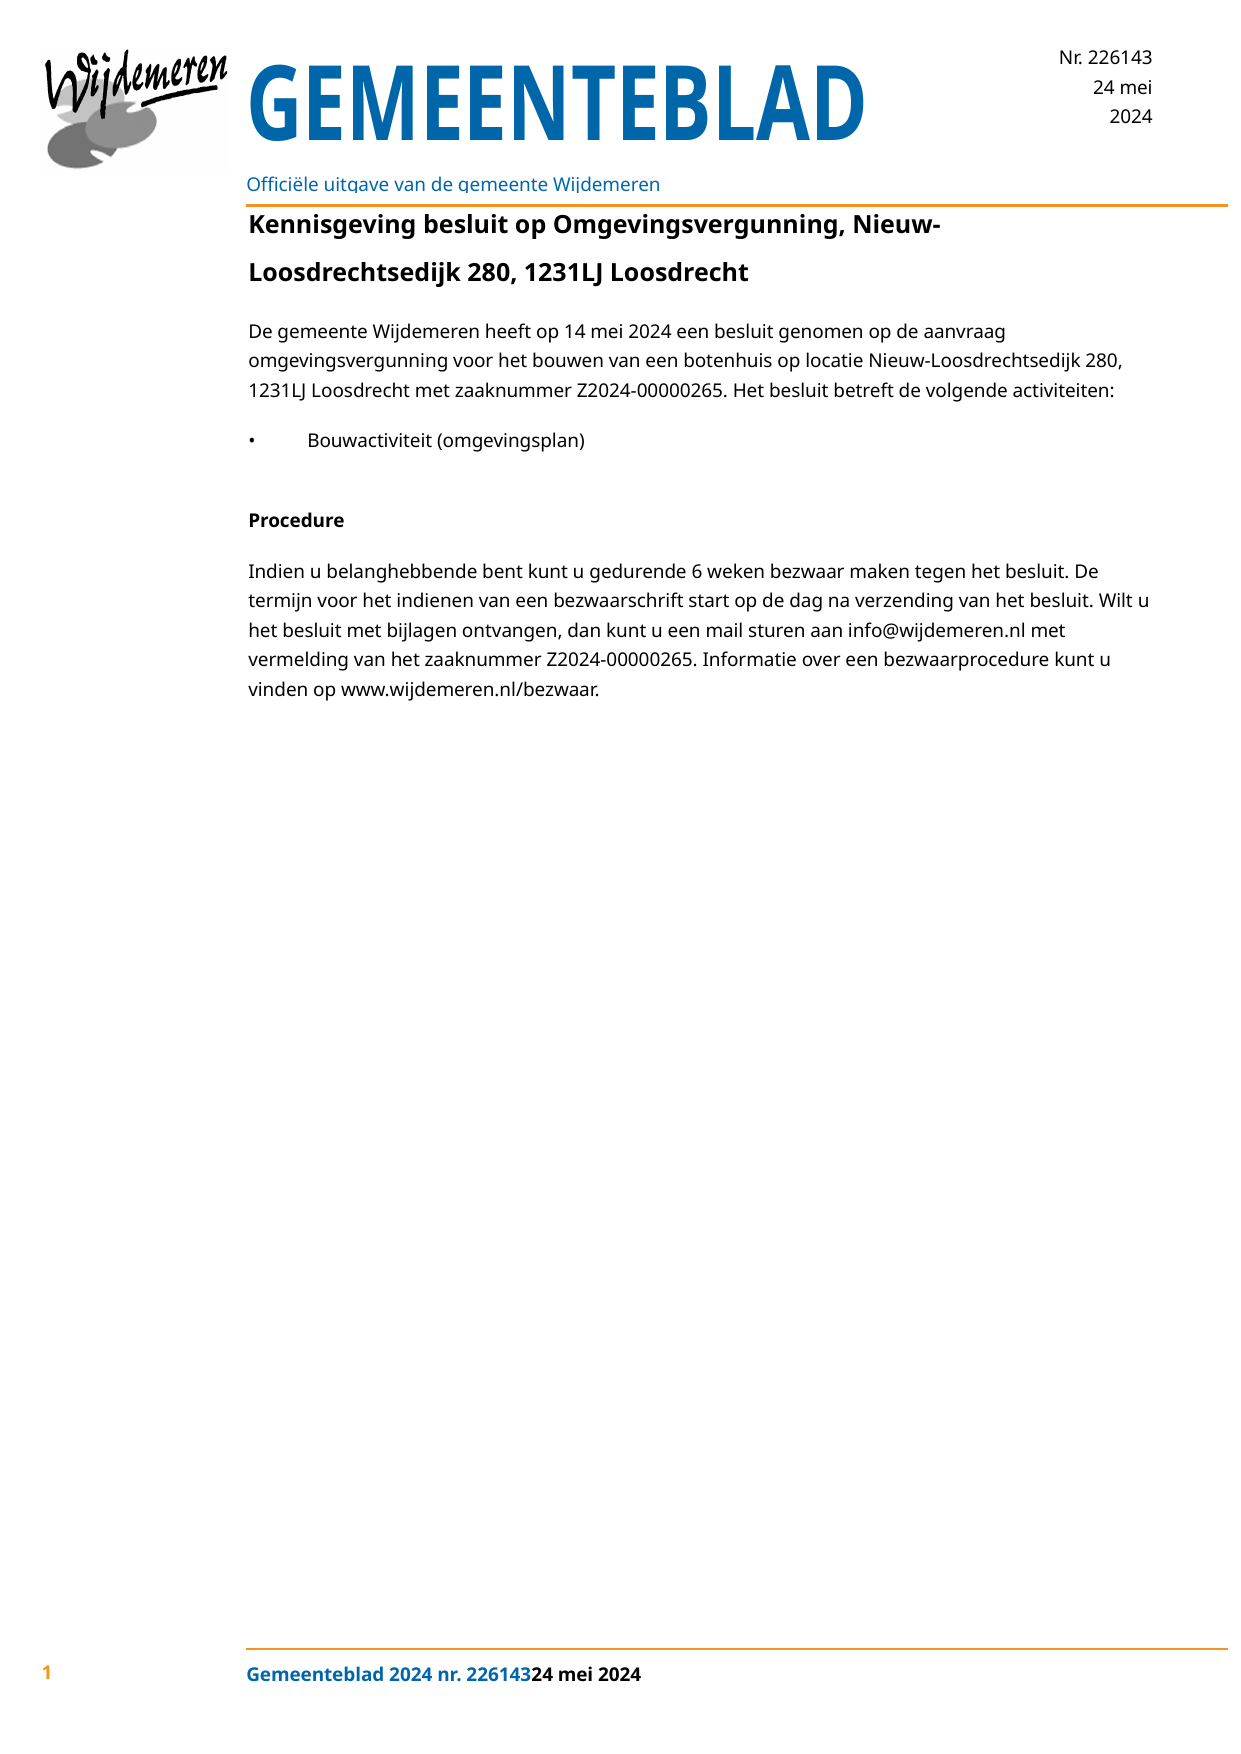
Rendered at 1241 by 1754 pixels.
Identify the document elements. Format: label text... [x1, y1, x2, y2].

picture [41, 47, 231, 172]
list Bouwactiviteit (omgevingsplan) [248, 427, 1152, 453]
text Indien u belanghebbende bent kunt u gedurende 6 weken bezwaar maken tegen het besluit. De termijn voor het indienen van een bezwaarschrift start op de dag na verzending van het besluit. Wilt u het besluit met bijlagen ontvangen, dan kunt u een mail sturen aan info@wijdemeren.nl met vermelding van het zaaknummer Z2024-00000265. Informatie over een bezwaarprocedure kunt u vinden op www.wijdemeren.nl/bezwaar. [248, 558, 1152, 702]
text De gemeente Wijdemeren heeft op 14 mei 2024 een besluit genomen op de aanvraag omgevingsvergunning voor het bouwen van een botenhuis op locatie Nieuw-Loosdrechtsedijk 280, 1231LJ Loosdrecht met zaaknummer Z2024-00000265. Het besluit betreft de volgende activiteiten: [248, 318, 1152, 403]
text Procedure [248, 507, 1152, 533]
text Kennisgeving besluit op Omgevingsvergunning, Nieuw-Loosdrechtsedijk 280, 1231LJ Loosdrecht [248, 207, 1152, 288]
